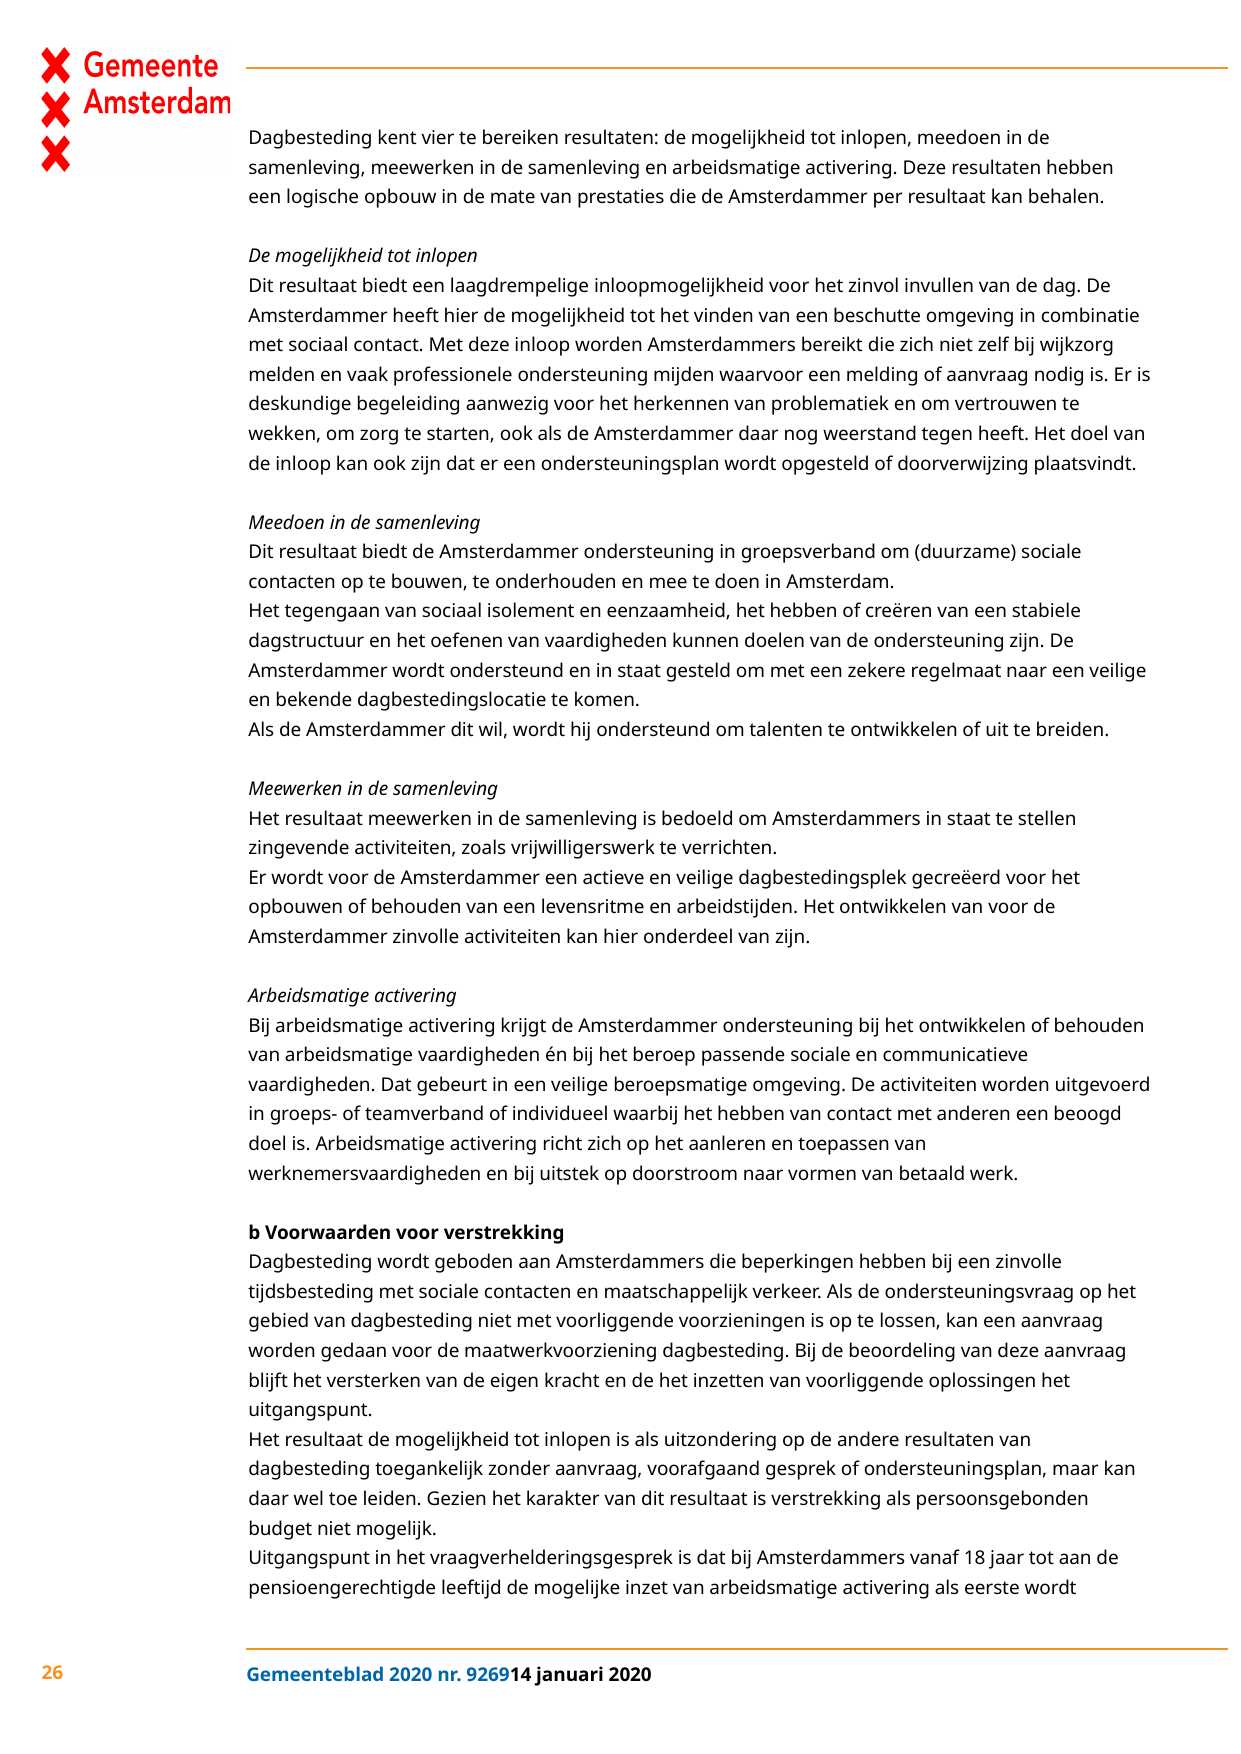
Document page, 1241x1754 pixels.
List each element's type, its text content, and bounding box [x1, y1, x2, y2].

text Meewerken in de samenleving [248, 775, 1152, 801]
text Het resultaat meewerken in de samenleving is bedoeld om Amsterdammers in staat te stellen zingevende activiteiten, zoals vrijwilligerswerk te verrichten. [248, 805, 1152, 860]
text Dagbesteding kent vier te bereiken resultaten: de mogelijkheid tot inlopen, meedoen in de samenleving, meewerken in de samenleving en arbeidsmatige activering. Deze resultaten hebben een logische opbouw in de mate van prestaties die de Amsterdammer per resultaat kan behalen. [248, 124, 1152, 209]
text Bij arbeidsmatige activering krijgt de Amsterdammer ondersteuning bij het ontwikkelen of behouden van arbeidsmatige vaardigheden én bij het beroep passende sociale en communicatieve vaardigheden. Dat gebeurt in een veilige beroepsmatige omgeving. De activiteiten worden uitgevoerd in groeps- of teamverband of individueel waarbij het hebben van contact met anderen een beoogd doel is. Arbeidsmatige activering richt zich op het aanleren en toepassen van werknemersvaardigheden en bij uitstek op doorstroom naar vormen van betaald werk. [248, 1012, 1152, 1186]
text Dit resultaat biedt een laagdrempelige inloopmogelijkheid voor het zinvol invullen van de dag. De Amsterdammer heeft hier de mogelijkheid tot het vinden van een beschutte omgeving in combinatie met sociaal contact. Met deze inloop worden Amsterdammers bereikt die zich niet zelf bij wijkzorg melden en vaak professionele ondersteuning mijden waarvoor een melding of aanvraag nodig is. Er is deskundige begeleiding aanwezig voor het herkennen van problematiek en om vertrouwen te wekken, om zorg te starten, ook als de Amsterdammer daar nog weerstand tegen heeft. Het doel van de inloop kan ook zijn dat er een ondersteuningsplan wordt opgesteld of doorverwijzing plaatsvindt. [248, 272, 1152, 476]
text Meedoen in de samenleving [248, 509, 1152, 535]
text De mogelijkheid tot inlopen [248, 243, 1152, 268]
text b Voorwaarden voor verstrekking [248, 1219, 1152, 1245]
text Het tegengaan van sociaal isolement en eenzaamheid, het hebben of creëren van een stabiele dagstructuur en het oefenen van vaardigheden kunnen doelen van de ondersteuning zijn. De Amsterdammer wordt ondersteund en in staat gesteld om met een zekere regelmaat naar een veilige en bekende dagbestedingslocatie te komen. [248, 598, 1152, 712]
text Het resultaat de mogelijkheid tot inlopen is als uitzondering op de andere resultaten van dagbesteding toegankelijk zonder aanvraag, voorafgaand gesprek of ondersteuningsplan, maar kan daar wel toe leiden. Gezien het karakter van dit resultaat is verstrekking als persoonsgebonden budget niet mogelijk. [248, 1426, 1152, 1541]
text Er wordt voor de Amsterdammer een actieve en veilige dagbestedingsplek gecreëerd voor het opbouwen of behouden van een levensritme en arbeidstijden. Het ontwikkelen van voor de Amsterdammer zinvolle activiteiten kan hier onderdeel van zijn. [248, 864, 1152, 949]
text Dit resultaat biedt de Amsterdammer ondersteuning in groepsverband om (duurzame) sociale contacten op te bouwen, te onderhouden en mee te doen in Amsterdam. [248, 538, 1152, 594]
picture [41, 47, 231, 172]
text Uitgangspunt in het vraagverhelderingsgesprek is dat bij Amsterdammers vanaf 18 jaar tot aan de pensioengerechtigde leeftijd de mogelijke inzet van arbeidsmatige activering als eerste wordt [248, 1544, 1152, 1600]
text Arbeidsmatige activering [248, 982, 1152, 1008]
text Dagbesteding wordt geboden aan Amsterdammers die beperkingen hebben bij een zinvolle tijdsbesteding met sociale contacten en maatschappelijk verkeer. Als de ondersteuningsvraag op het gebied van dagbesteding niet met voorliggende voorzieningen is op te lossen, kan een aanvraag worden gedaan voor de maatwerkvoorziening dagbesteding. Bij de beoordeling van deze aanvraag blijft het versterken van de eigen kracht en de het inzetten van voorliggende oplossingen het uitgangspunt. [248, 1248, 1152, 1422]
text Als de Amsterdammer dit wil, wordt hij ondersteund om talenten te ontwikkelen of uit te breiden. [248, 716, 1152, 742]
